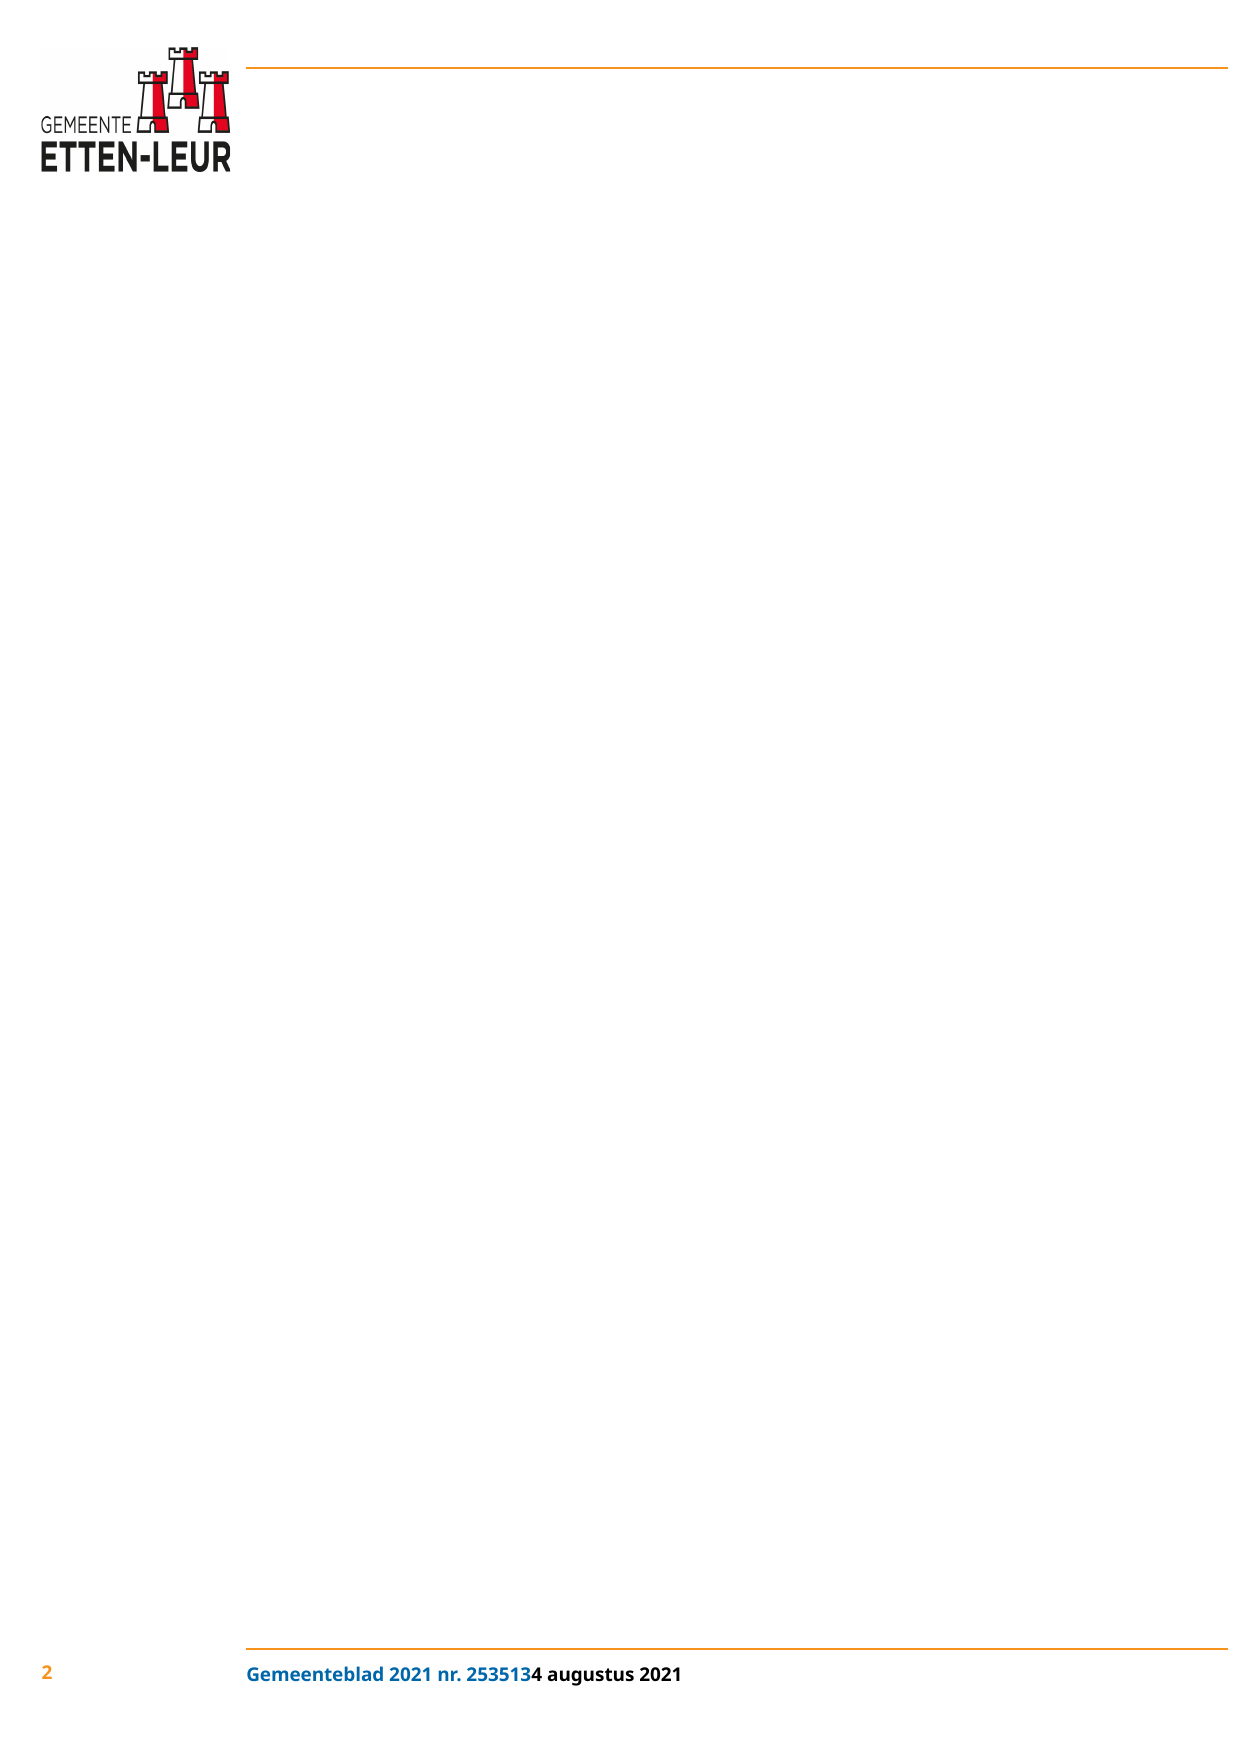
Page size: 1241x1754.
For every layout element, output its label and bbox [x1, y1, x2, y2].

picture [41, 47, 231, 172]
